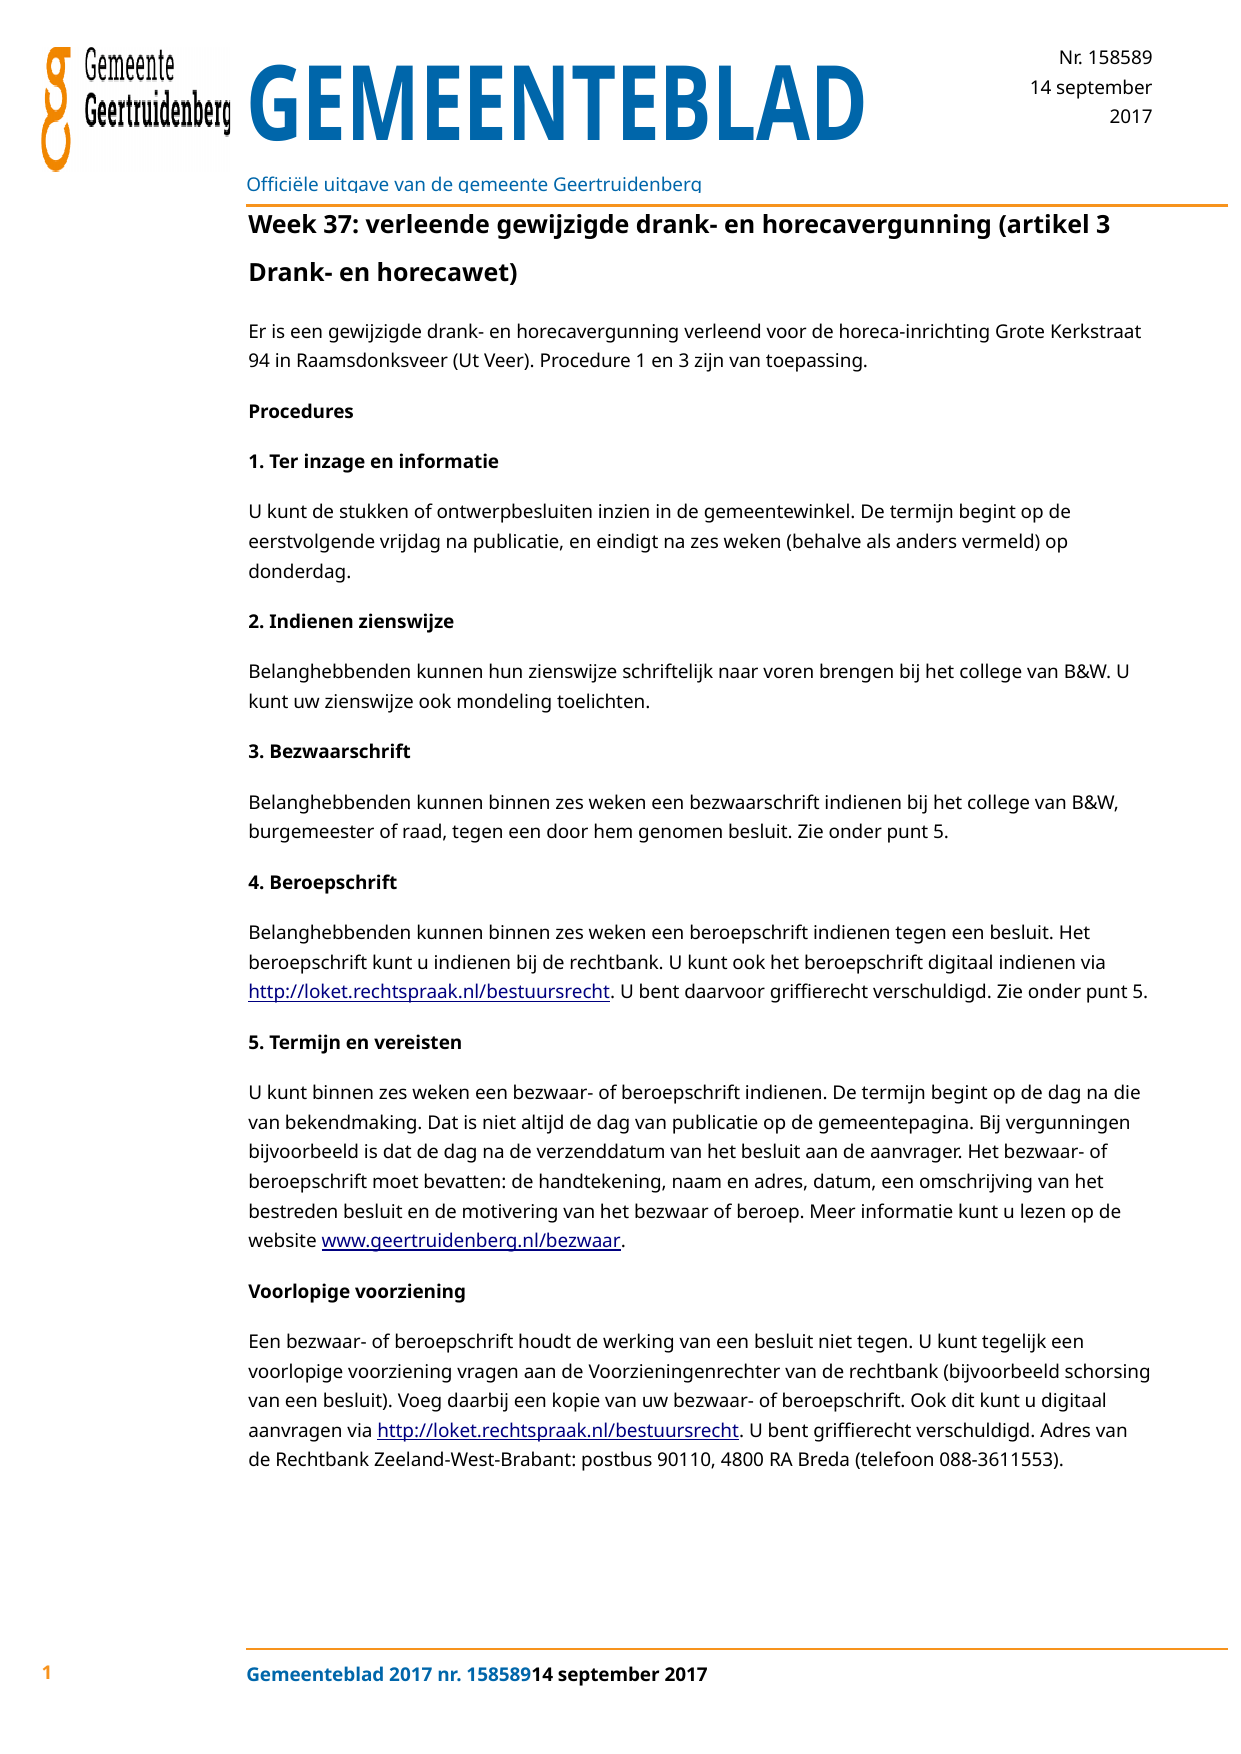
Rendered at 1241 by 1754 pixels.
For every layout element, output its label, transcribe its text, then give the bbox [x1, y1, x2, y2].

text Voorlopige voorziening [248, 1278, 1152, 1304]
text U kunt de stukken of ontwerpbesluiten inzien in de gemeentewinkel. De termijn begint op de eerstvolgende vrijdag na publicatie, en eindigt na zes weken (behalve als anders vermeld) op donderdag. [248, 499, 1152, 584]
text Procedures [248, 398, 1152, 424]
text Belanghebbenden kunnen binnen zes weken een bezwaarschrift indienen bij het college van B&W, burgemeester of raad, tegen een door hem genomen besluit. Zie onder punt 5. [248, 789, 1152, 844]
text U kunt binnen zes weken een bezwaar- of beroepschrift indienen. De termijn begint op de dag na die van bekendmaking. Dat is niet altijd de dag van publicatie op de gemeentepagina. Bij vergunningen bijvoorbeeld is dat de dag na de verzenddatum van het besluit aan de aanvrager. Het bezwaar- of beroepschrift moet bevatten: de handtekening, naam en adres, datum, een omschrijving van het bestreden besluit en de motivering van het bezwaar of beroep. Meer informatie kunt u lezen op de website www.geertruidenberg.nl/bezwaar. [248, 1079, 1152, 1253]
text Belanghebbenden kunnen binnen zes weken een beroepschrift indienen tegen een besluit. Het beroepschrift kunt u indienen bij de rechtbank. U kunt ook het beroepschrift digitaal indienen via http://loket.rechtspraak.nl/bestuursrecht. U bent daarvoor griffierecht verschuldigd. Zie onder punt 5. [248, 919, 1152, 1004]
text Week 37: verleende gewijzigde drank- en horecavergunning (artikel 3 Drank- en horecawet) [248, 207, 1152, 288]
text 3. Bezwaarschrift [248, 739, 1152, 764]
text 1. Ter inzage en informatie [248, 448, 1152, 474]
text 5. Termijn en vereisten [248, 1029, 1152, 1055]
text Een bezwaar- of beroepschrift houdt de werking van een besluit niet tegen. U kunt tegelijk een voorlopige voorziening vragen aan de Voorzieningenrechter van de rechtbank (bijvoorbeeld schorsing van een besluit). Voeg daarbij een kopie van uw bezwaar- of beroepschrift. Ook dit kunt u digitaal aanvragen via http://loket.rechtspraak.nl/bestuursrecht. U bent griffierecht verschuldigd. Adres van de Rechtbank Zeeland-West-Brabant: postbus 90110, 4800 RA Breda (telefoon 088-3611553). [248, 1328, 1152, 1472]
picture [41, 47, 231, 172]
text 4. Beroepschrift [248, 869, 1152, 895]
text 2. Indienen zienswijze [248, 608, 1152, 634]
text Belanghebbenden kunnen hun zienswijze schriftelijk naar voren brengen bij het college van B&W. U kunt uw zienswijze ook mondeling toelichten. [248, 659, 1152, 714]
text Er is een gewijzigde drank- en horecavergunning verleend voor de horeca-inrichting Grote Kerkstraat 94 in Raamsdonksveer (Ut Veer). Procedure 1 en 3 zijn van toepassing. [248, 318, 1152, 373]
